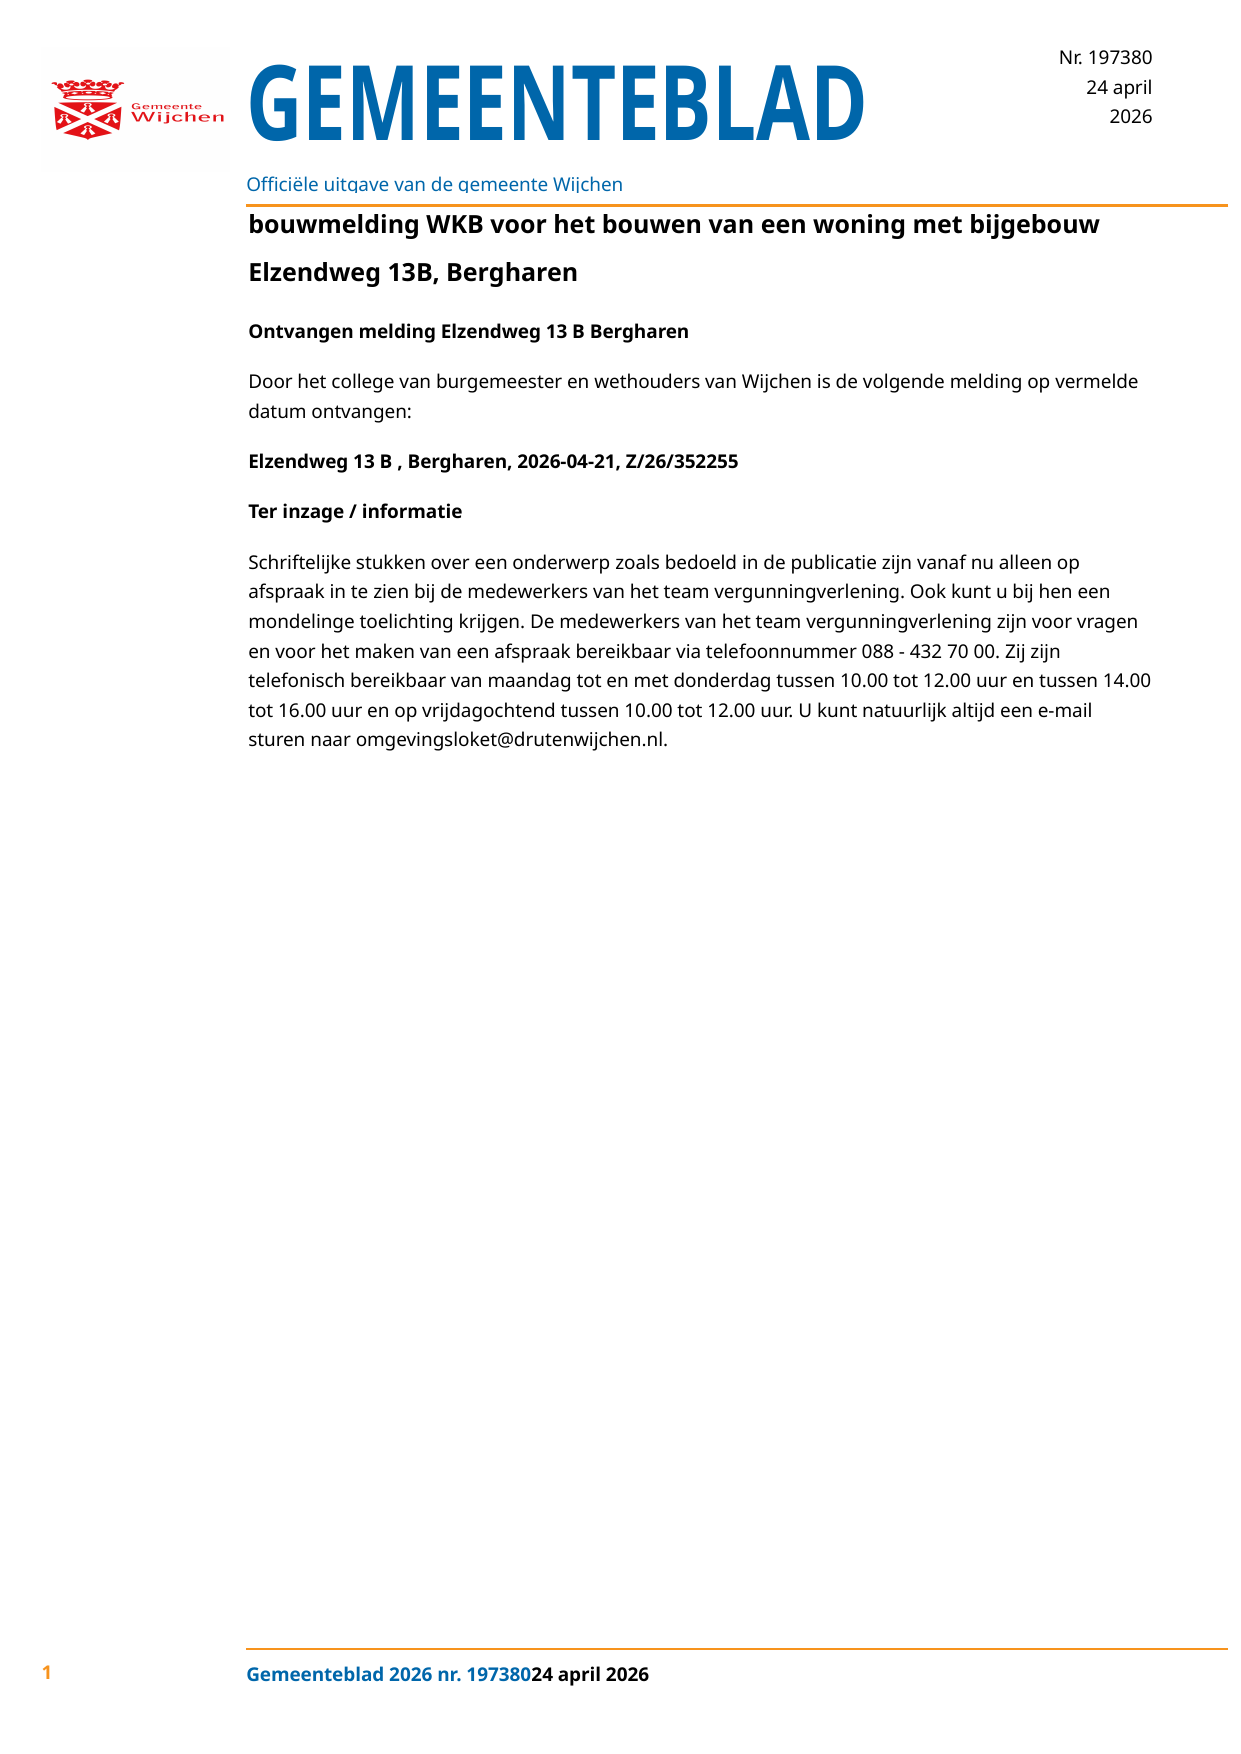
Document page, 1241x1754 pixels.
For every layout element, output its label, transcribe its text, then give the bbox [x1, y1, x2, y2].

text Ontvangen melding Elzendweg 13 B Bergharen [248, 318, 1152, 344]
text bouwmelding WKB voor het bouwen van een woning met bijgebouw Elzendweg 13B, Bergharen [248, 207, 1152, 288]
text Ter inzage / informatie [248, 499, 1152, 524]
picture [41, 47, 231, 172]
text Elzendweg 13 B , Bergharen, 2026-04-21, Z/26/352255 [248, 448, 1152, 474]
text Door het college van burgemeester en wethouders van Wijchen is de volgende melding op vermelde datum ontvangen: [248, 368, 1152, 424]
text Schriftelijke stukken over een onderwerp zoals bedoeld in de publicatie zijn vanaf nu alleen op afspraak in te zien bij de medewerkers van het team vergunningverlening. Ook kunt u bij hen een mondelinge toelichting krijgen. De medewerkers van het team vergunningverlening zijn voor vragen en voor het maken van een afspraak bereikbaar via telefoonnummer 088 - 432 70 00. Zij zijn telefonisch bereikbaar van maandag tot en met donderdag tussen 10.00 tot 12.00 uur en tussen 14.00 tot 16.00 uur en op vrijdagochtend tussen 10.00 tot 12.00 uur. U kunt natuurlijk altijd een e-mail sturen naar omgevingsloket@drutenwijchen.nl. [248, 549, 1152, 752]
